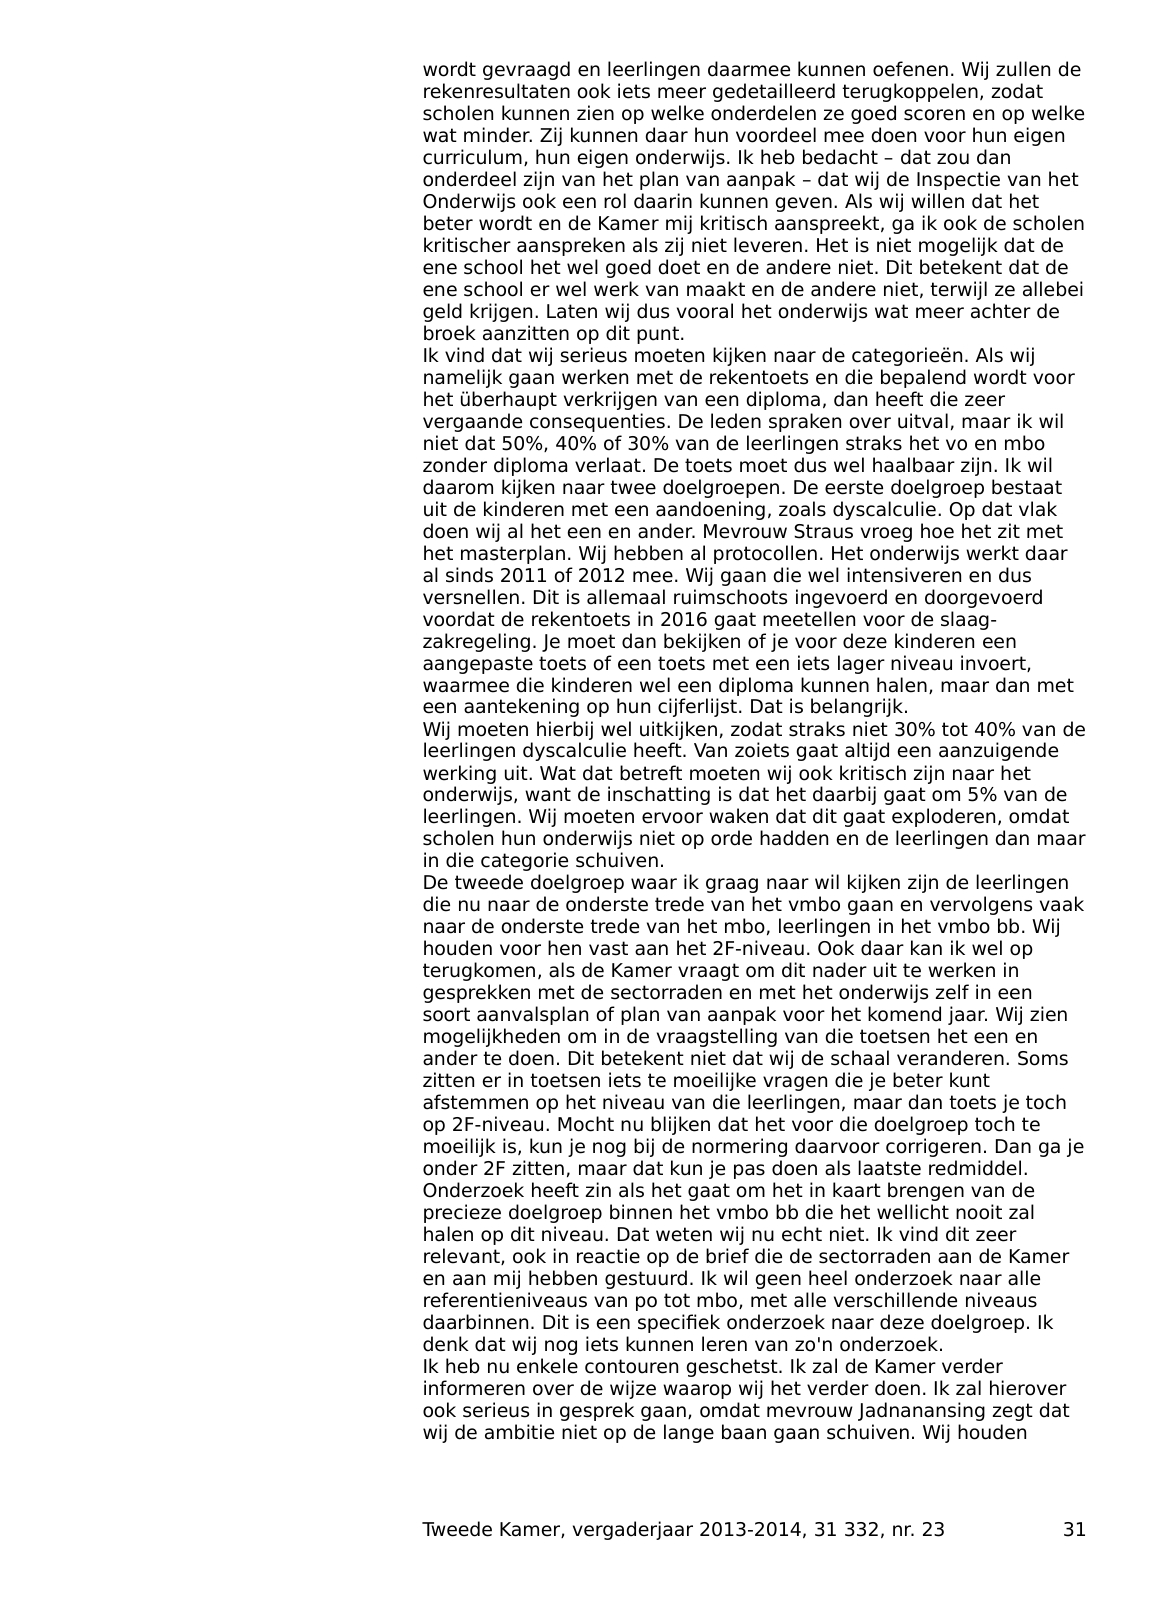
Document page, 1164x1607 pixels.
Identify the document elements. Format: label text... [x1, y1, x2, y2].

text Wij moeten hierbij wel uitkijken, zodat straks niet 30% tot 40% van de leerlingen dyscalculie heeft. Van zoiets gaat altijd een aanzuigende werking uit. Wat dat betreft moeten wij ook kritisch zijn naar het onderwijs, want de inschatting is dat het daarbij gaat om 5% van de leerlingen. Wij moeten ervoor waken dat dit gaat exploderen, omdat scholen hun onderwijs niet op orde hadden en de leerlingen dan maar in die categorie schuiven. [422, 718, 1087, 872]
text De tweede doelgroep waar ik graag naar wil kijken zijn de leerlingen die nu naar de onderste trede van het vmbo gaan en vervolgens vaak naar de onderste trede van het mbo, leerlingen in het vmbo bb. Wij houden voor hen vast aan het 2F-niveau. Ook daar kan ik wel op terugkomen, als de Kamer vraagt om dit nader uit te werken in gesprekken met de sectorraden en met het onderwijs zelf in een soort aanvalsplan of plan van aanpak voor het komend jaar. Wij zien mogelijkheden om in de vraagstelling van die toetsen het een en ander te doen. Dit betekent niet dat wij de schaal veranderen. Soms zitten er in toetsen iets te moeilijke vragen die je beter kunt afstemmen op het niveau van die leerlingen, maar dan toets je toch op 2F-niveau. Mocht nu blijken dat het voor die doelgroep toch te moeilijk is, kun je nog bij de normering daarvoor corrigeren. Dan ga je onder 2F zitten, maar dat kun je pas doen als laatste redmiddel. [422, 872, 1087, 1180]
text Ik vind dat wij serieus moeten kijken naar de categorieën. Als wij namelijk gaan werken met de rekentoets en die bepalend wordt voor het überhaupt verkrijgen van een diploma, dan heeft die zeer vergaande consequenties. De leden spraken over uitval, maar ik wil niet dat 50%, 40% of 30% van de leerlingen straks het vo en mbo zonder diploma verlaat. De toets moet dus wel haalbaar zijn. Ik wil daarom kijken naar twee doelgroepen. De eerste doelgroep bestaat uit de kinderen met een aandoening, zoals dyscalculie. Op dat vlak doen wij al het een en ander. Mevrouw Straus vroeg hoe het zit met het masterplan. Wij hebben al protocollen. Het onderwijs werkt daar al sinds 2011 of 2012 mee. Wij gaan die wel intensiveren en dus versnellen. Dit is allemaal ruimschoots ingevoerd en doorgevoerd voordat de rekentoets in 2016 gaat meetellen voor de slaag-zakregeling. Je moet dan bekijken of je voor deze kinderen een aangepaste toets of een toets met een iets lager niveau invoert, waarmee die kinderen wel een diploma kunnen halen, maar dan met een aantekening op hun cijferlijst. Dat is belangrijk. [422, 345, 1087, 718]
text Onderzoek heeft zin als het gaat om het in kaart brengen van de precieze doelgroep binnen het vmbo bb die het wellicht nooit zal halen op dit niveau. Dat weten wij nu echt niet. Ik vind dit zeer relevant, ook in reactie op de brief die de sectorraden aan de Kamer en aan mij hebben gestuurd. Ik wil geen heel onderzoek naar alle referentieniveaus van po tot mbo, met alle verschillende niveaus daarbinnen. Dit is een specifiek onderzoek naar deze doelgroep. Ik denk dat wij nog iets kunnen leren van zo'n onderzoek. [422, 1180, 1087, 1356]
text wordt gevraagd en leerlingen daarmee kunnen oefenen. Wij zullen de rekenresultaten ook iets meer gedetailleerd terugkoppelen, zodat scholen kunnen zien op welke onderdelen ze goed scoren en op welke wat minder. Zij kunnen daar hun voordeel mee doen voor hun eigen curriculum, hun eigen onderwijs. Ik heb bedacht – dat zou dan onderdeel zijn van het plan van aanpak – dat wij de Inspectie van het Onderwijs ook een rol daarin kunnen geven. Als wij willen dat het beter wordt en de Kamer mij kritisch aanspreekt, ga ik ook de scholen kritischer aanspreken als zij niet leveren. Het is niet mogelijk dat de ene school het wel goed doet en de andere niet. Dit betekent dat de ene school er wel werk van maakt en de andere niet, terwijl ze allebei geld krijgen. Laten wij dus vooral het onderwijs wat meer achter de broek aanzitten op dit punt. [422, 59, 1087, 345]
text Ik heb nu enkele contouren geschetst. Ik zal de Kamer verder informeren over de wijze waarop wij het verder doen. Ik zal hierover ook serieus in gesprek gaan, omdat mevrouw Jadnanansing zegt dat wij de ambitie niet op de lange baan gaan schuiven. Wij houden [422, 1356, 1087, 1444]
